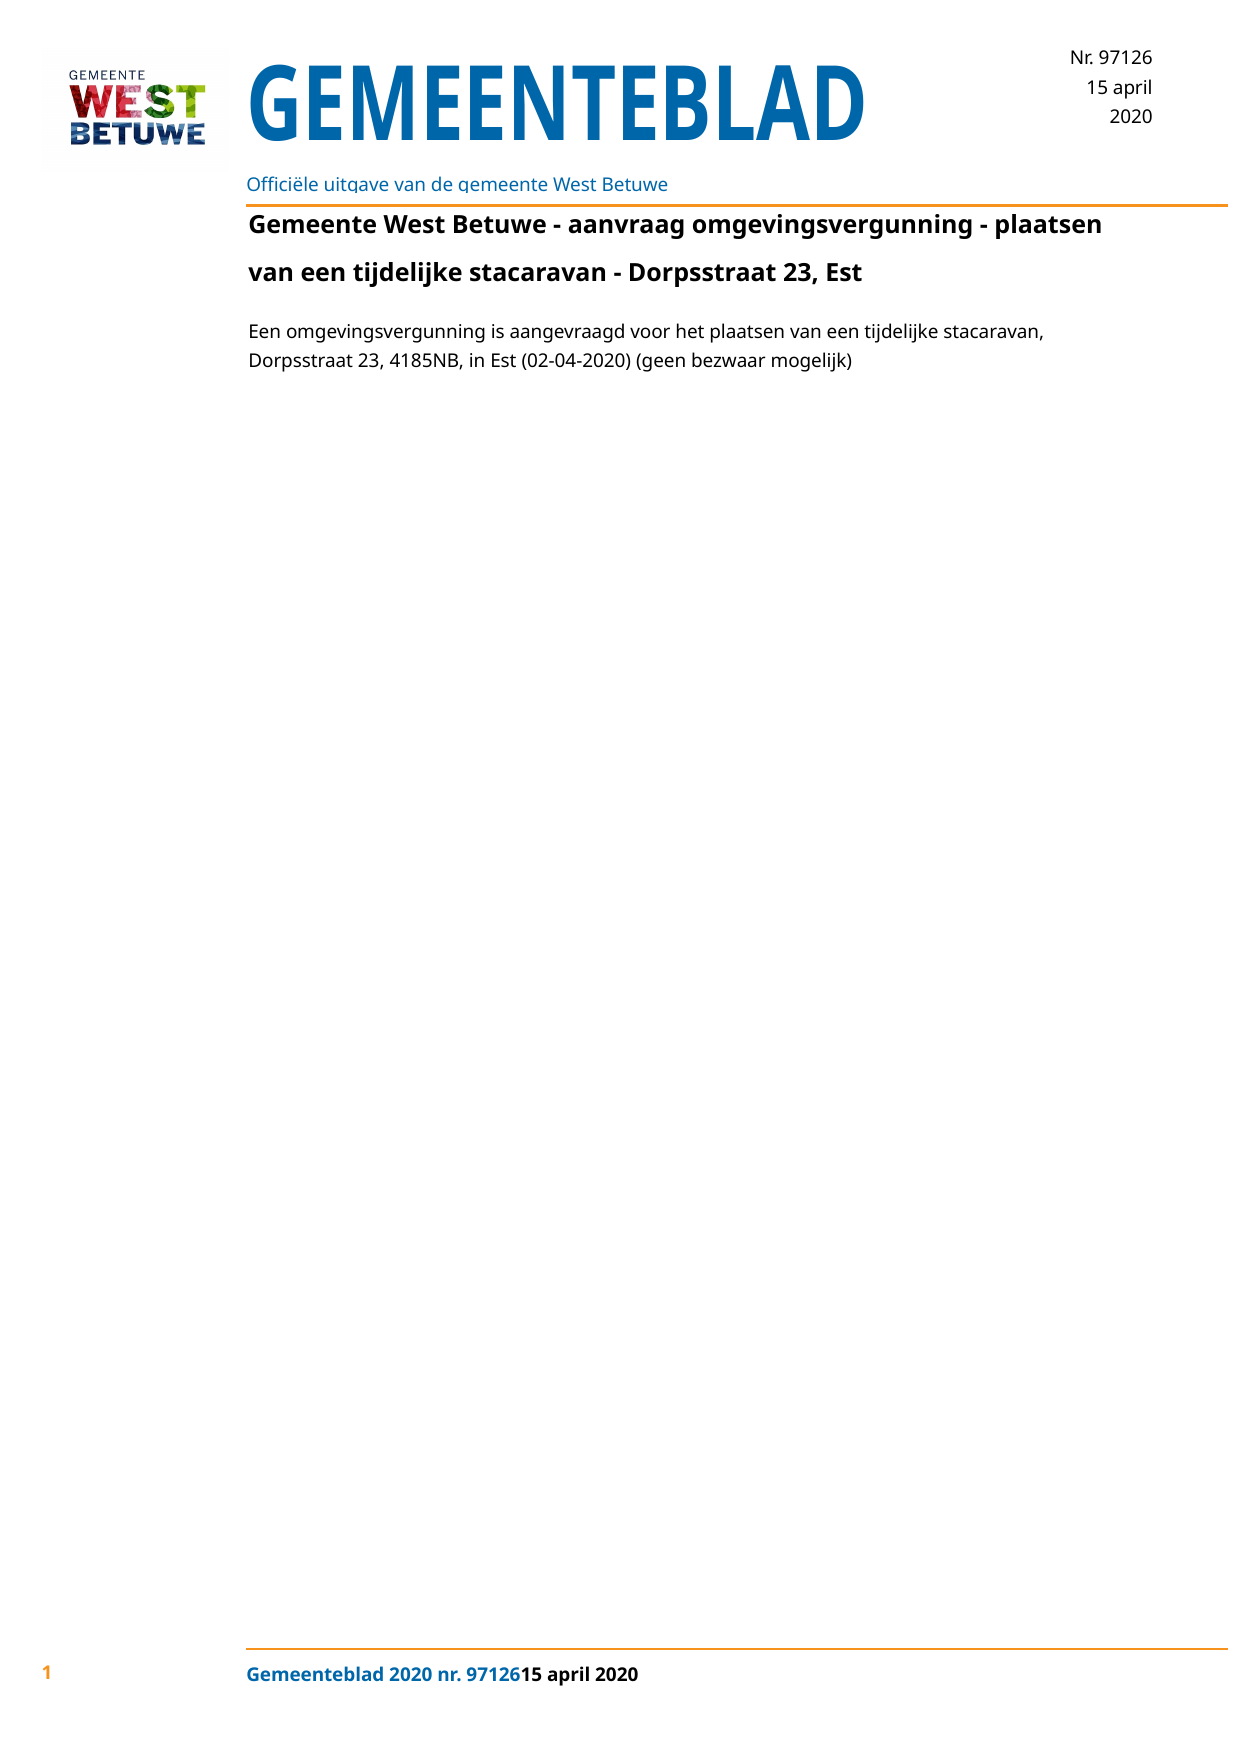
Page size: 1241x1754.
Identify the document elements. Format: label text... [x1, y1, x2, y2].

picture [41, 47, 231, 172]
text Gemeente West Betuwe - aanvraag omgevingsvergunning - plaatsen van een tijdelijke stacaravan - Dorpsstraat 23, Est [248, 207, 1152, 288]
text Een omgevingsvergunning is aangevraagd voor het plaatsen van een tijdelijke stacaravan, Dorpsstraat 23, 4185NB, in Est (02-04-2020) (geen bezwaar mogelijk) [248, 318, 1152, 373]
